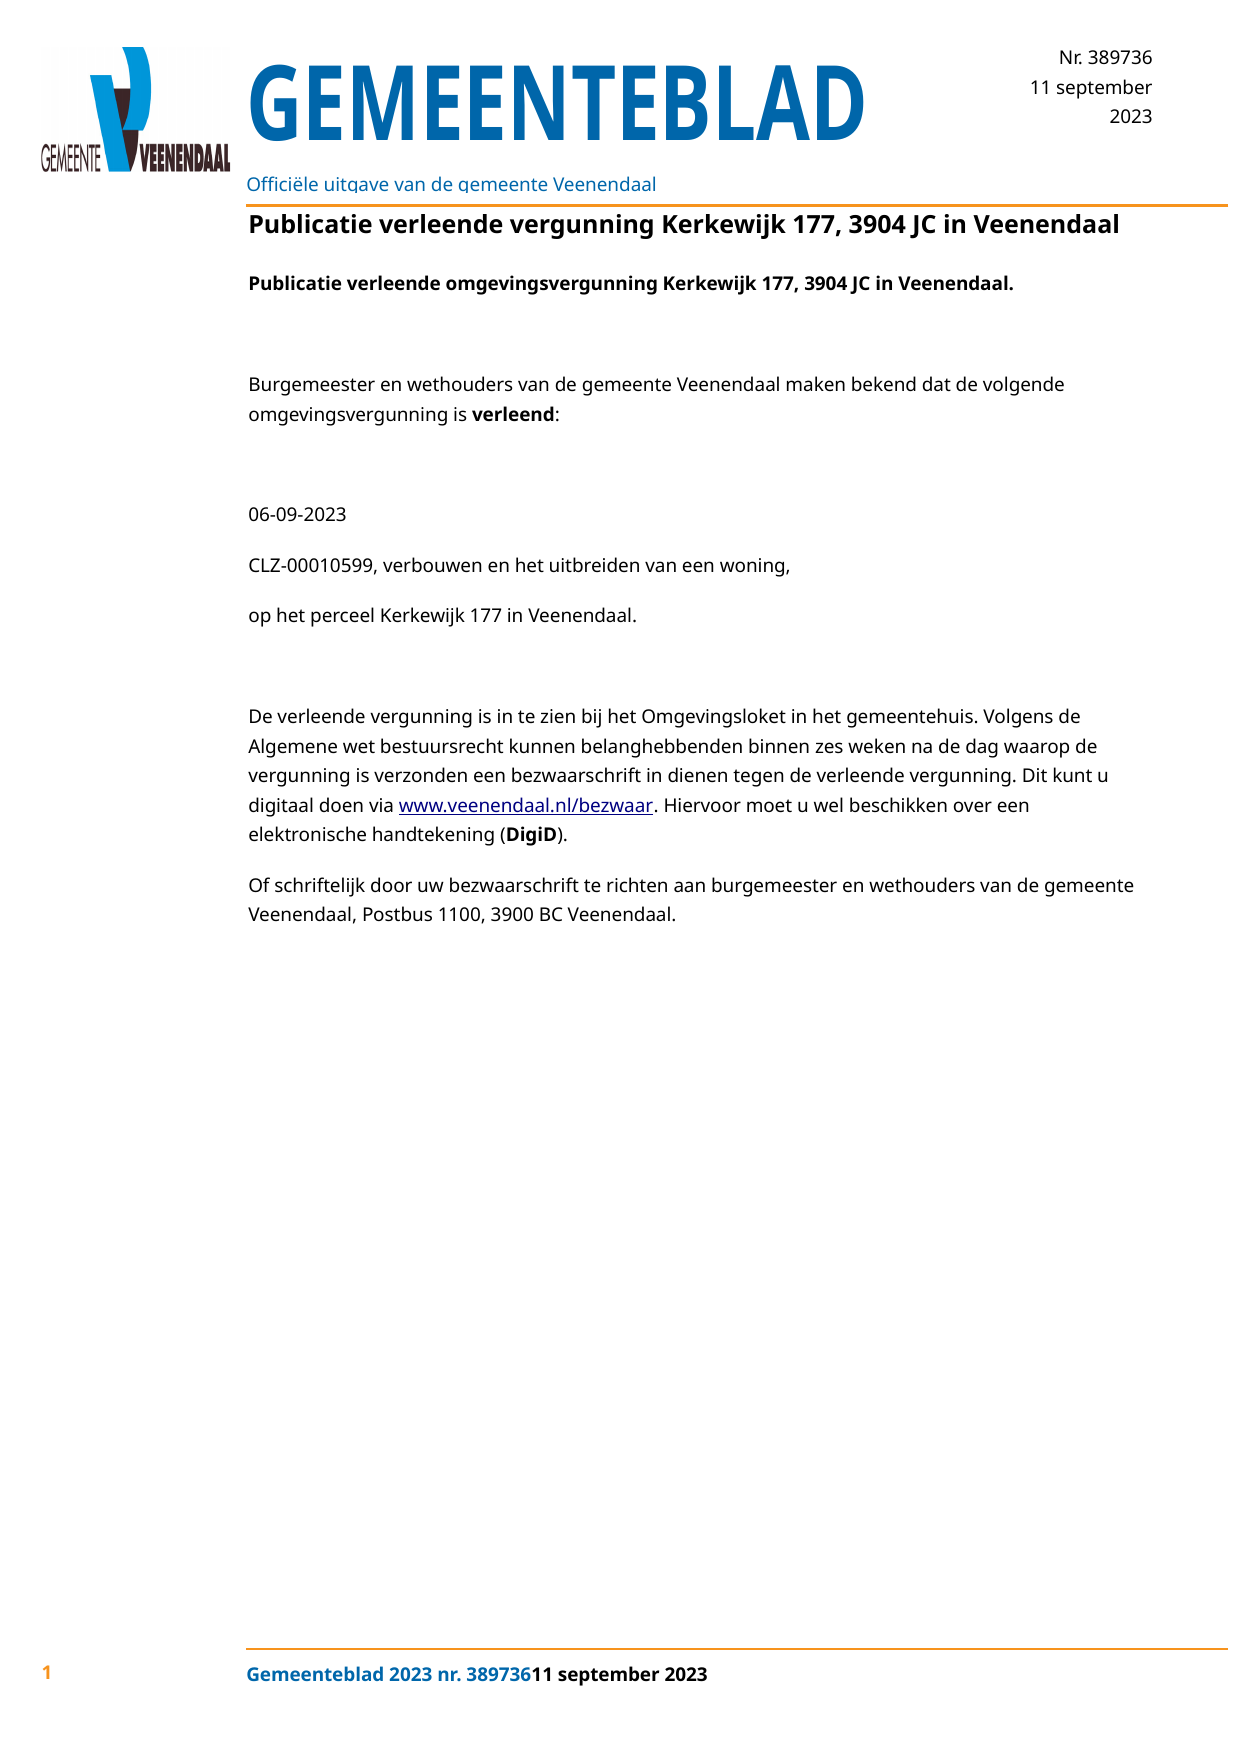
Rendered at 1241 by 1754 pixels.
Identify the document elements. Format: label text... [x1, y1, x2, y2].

text op het perceel Kerkewijk 177 in Veenendaal. [248, 602, 1152, 628]
picture [123, 47, 231, 172]
text Publicatie verleende omgevingsvergunning Kerkewijk 177, 3904 JC in Veenendaal. [248, 270, 1152, 296]
text CLZ-00010599, verbouwen en het uitbreiden van een woning, [248, 552, 1152, 578]
text De verleende vergunning is in te zien bij het Omgevingsloket in het gemeentehuis. Volgens de Algemene wet bestuursrecht kunnen belanghebbenden binnen zes weken na de dag waarop de vergunning is verzonden een bezwaarschrift in dienen tegen de verleende vergunning. Dit kunt u digitaal doen via www.veenendaal.nl/bezwaar. Hiervoor moet u wel beschikken over een elektronische handtekening (DigiD). [248, 703, 1152, 847]
text Burgemeester en wethouders van de gemeente Veenendaal maken bekend dat de volgende omgevingsvergunning is verleend: [248, 371, 1152, 426]
text 06-09-2023 [248, 502, 1152, 527]
text Publicatie verleende vergunning Kerkewijk 177, 3904 JC in Veenendaal [248, 207, 1152, 241]
text Of schriftelijk door uw bezwaarschrift te richten aan burgemeester en wethouders van de gemeente Veenendaal, Postbus 1100, 3900 BC Veenendaal. [248, 872, 1152, 927]
picture [41, 47, 130, 172]
